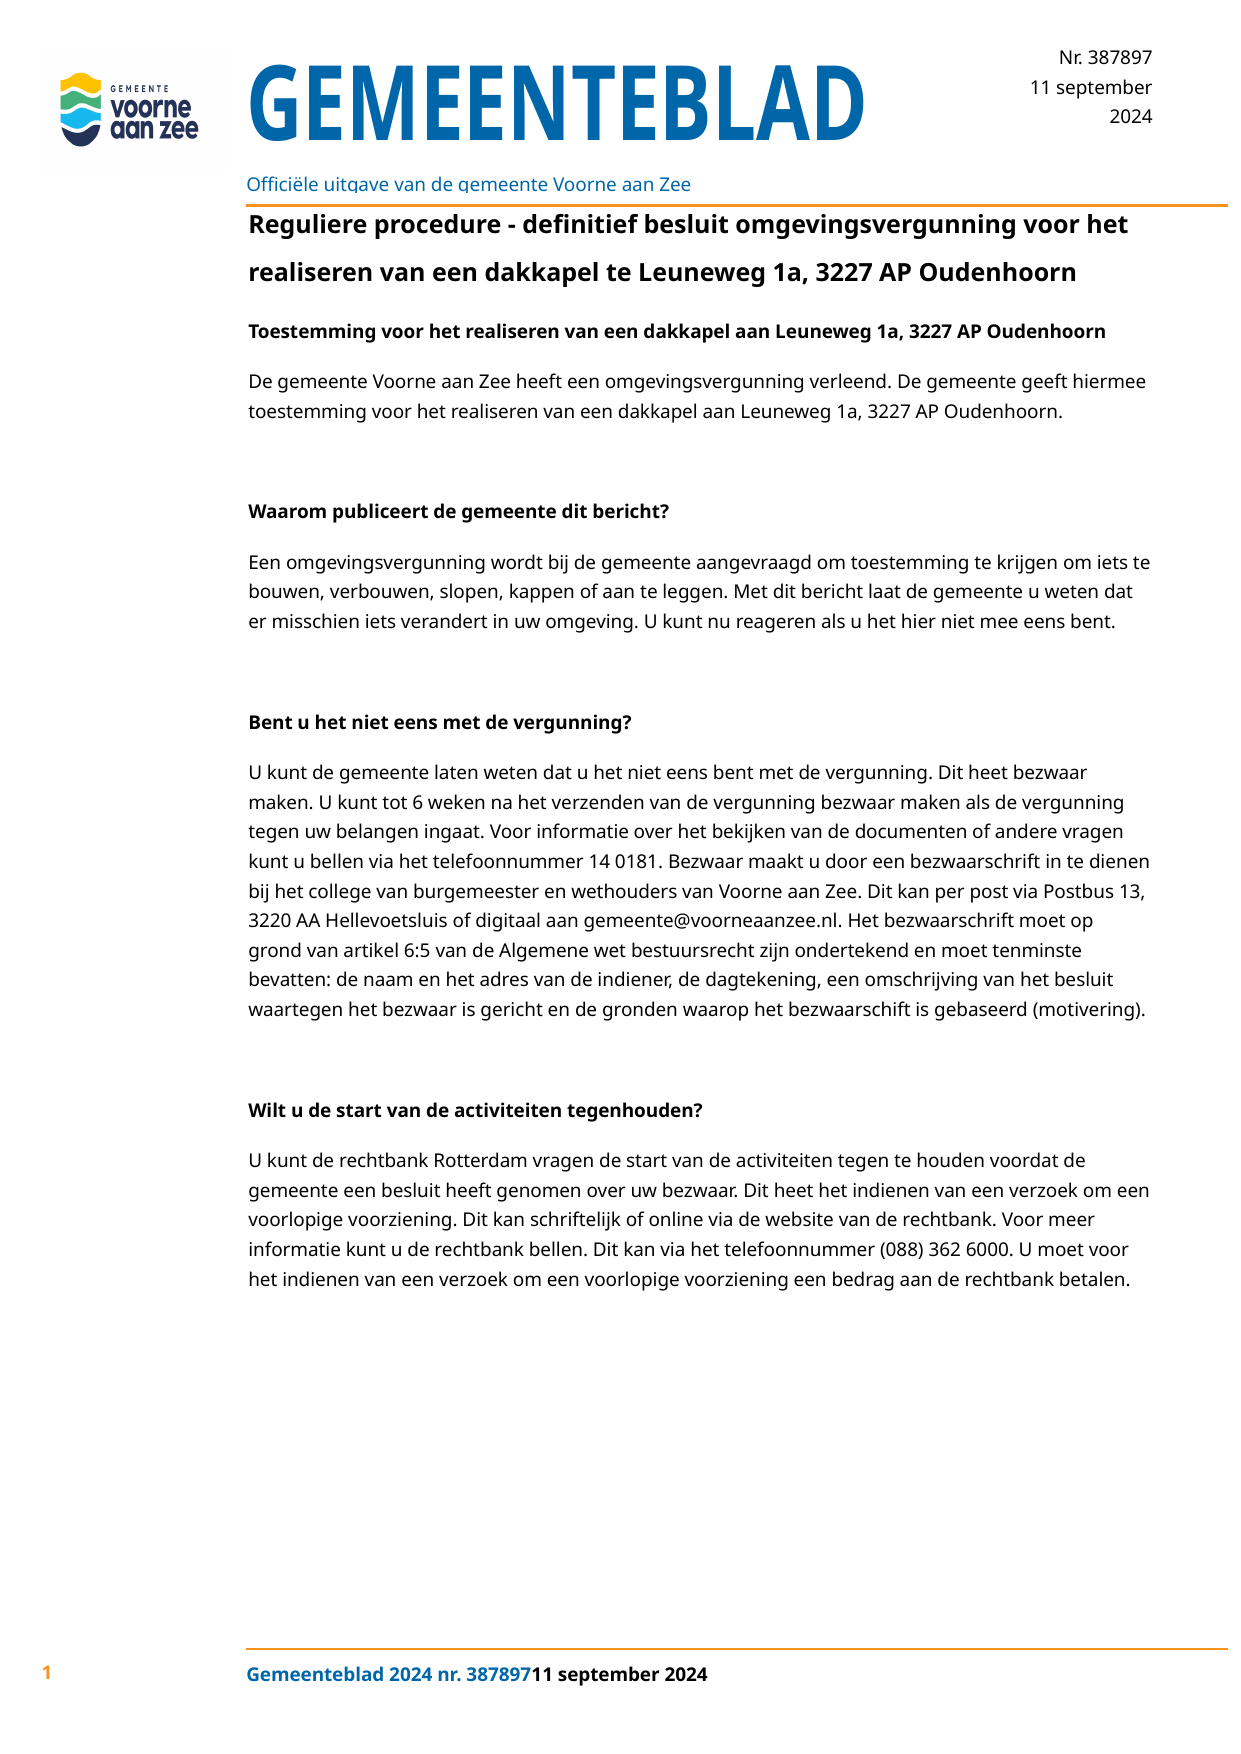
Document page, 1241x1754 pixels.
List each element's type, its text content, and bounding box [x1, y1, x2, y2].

text De gemeente Voorne aan Zee heeft een omgevingsvergunning verleend. De gemeente geeft hiermee toestemming voor het realiseren van een dakkapel aan Leuneweg 1a, 3227 AP Oudenhoorn. [248, 368, 1152, 424]
text Reguliere procedure - definitief besluit omgevingsvergunning voor het realiseren van een dakkapel te Leuneweg 1a, 3227 AP Oudenhoorn [248, 207, 1152, 288]
text Waarom publiceert de gemeente dit bericht? [248, 499, 1152, 524]
text Bent u het niet eens met de vergunning? [248, 709, 1152, 735]
text Toestemming voor het realiseren van een dakkapel aan Leuneweg 1a, 3227 AP Oudenhoorn [248, 318, 1152, 344]
text Wilt u de start van de activiteiten tegenhouden? [248, 1097, 1152, 1123]
picture [41, 47, 231, 172]
text Een omgevingsvergunning wordt bij de gemeente aangevraagd om toestemming te krijgen om iets te bouwen, verbouwen, slopen, kappen of aan te leggen. Met dit bericht laat de gemeente u weten dat er misschien iets verandert in uw omgeving. U kunt nu reageren als u het hier niet mee eens bent. [248, 549, 1152, 634]
text U kunt de rechtbank Rotterdam vragen de start van de activiteiten tegen te houden voordat de gemeente een besluit heeft genomen over uw bezwaar. Dit heet het indienen van een verzoek om een voorlopige voorziening. Dit kan schriftelijk of online via de website van de rechtbank. Voor meer informatie kunt u de rechtbank bellen. Dit kan via het telefoonnummer (088) 362 6000. U moet voor het indienen van een verzoek om een voorlopige voorziening een bedrag aan de rechtbank betalen. [248, 1147, 1152, 1292]
text U kunt de gemeente laten weten dat u het niet eens bent met de vergunning. Dit heet bezwaar maken. U kunt tot 6 weken na het verzenden van de vergunning bezwaar maken als de vergunning tegen uw belangen ingaat. Voor informatie over het bekijken van de documenten of andere vragen kunt u bellen via het telefoonnummer 14 0181. Bezwaar maakt u door een bezwaarschrift in te dienen bij het college van burgemeester en wethouders van Voorne aan Zee. Dit kan per post via Postbus 13, 3220 AA Hellevoetsluis of digitaal aan gemeente@voorneaanzee.nl. Het bezwaarschrift moet op grond van artikel 6:5 van de Algemene wet bestuursrecht zijn ondertekend en moet tenminste bevatten: de naam en het adres van de indiener, de dagtekening, een omschrijving van het besluit waartegen het bezwaar is gericht en de gronden waarop het bezwaarschift is gebaseerd (motivering). [248, 759, 1152, 1022]
